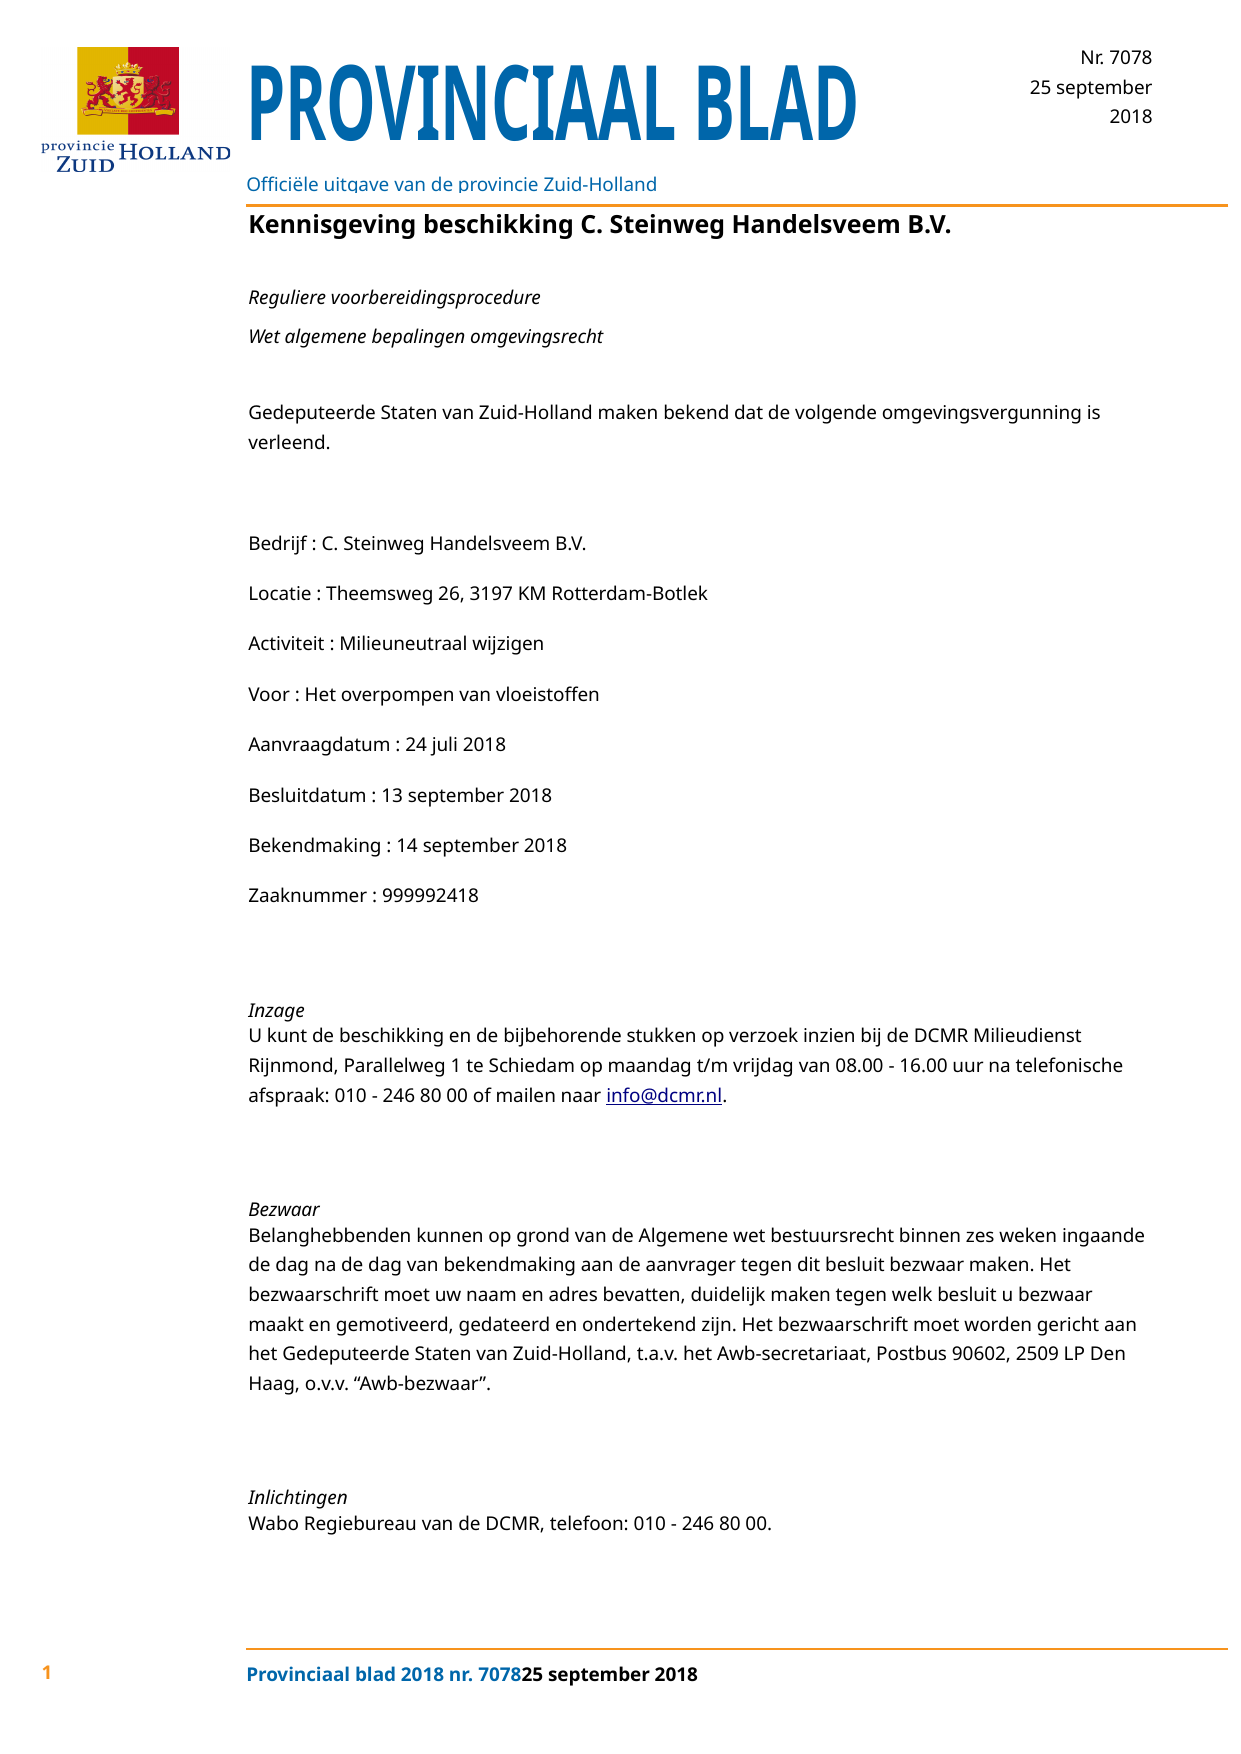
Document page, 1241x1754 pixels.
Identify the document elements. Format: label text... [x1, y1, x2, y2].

text Wabo Regiebureau van de DCMR, telefoon: 010 - 246 80 00. [248, 1510, 1152, 1536]
text Bedrijf : C. Steinweg Handelsveem B.V. [248, 530, 1152, 555]
text Gedeputeerde Staten van Zuid-Holland maken bekend dat de volgende omgevingsvergunning is verleend. [248, 399, 1152, 454]
text Inlichtingen [248, 1484, 1152, 1510]
text Locatie : Theemsweg 26, 3197 KM Rotterdam-Botlek [248, 580, 1152, 606]
text Bezwaar [248, 1196, 1152, 1222]
text Reguliere voorbereidingsprocedure [248, 284, 1152, 309]
text Voor : Het overpompen van vloeistoffen [248, 681, 1152, 707]
text Bekendmaking : 14 september 2018 [248, 832, 1152, 858]
text Zaaknummer : 999992418 [248, 883, 1152, 908]
text Besluitdatum : 13 september 2018 [248, 782, 1152, 807]
text Inzage [248, 997, 1152, 1023]
picture [41, 47, 231, 172]
text U kunt de beschikking en de bijbehorende stukken op verzoek inzien bij de DCMR Milieudienst Rijnmond, Parallelweg 1 te Schiedam op maandag t/m vrijdag van 08.00 - 16.00 uur na telefonische afspraak: 010 - 246 80 00 of mailen naar info@dcmr.nl. [248, 1023, 1152, 1108]
text Activiteit : Milieuneutraal wijzigen [248, 631, 1152, 656]
text Kennisgeving beschikking C. Steinweg Handelsveem B.V. [248, 207, 1152, 241]
text Belanghebbenden kunnen op grond van de Algemene wet bestuursrecht binnen zes weken ingaande de dag na de dag van bekendmaking aan de aanvrager tegen dit besluit bezwaar maken. Het bezwaarschrift moet uw naam en adres bevatten, duidelijk maken tegen welk besluit u bezwaar maakt en gemotiveerd, gedateerd en ondertekend zijn. Het bezwaarschrift moet worden gericht aan het Gedeputeerde Staten van Zuid-Holland, t.a.v. het Awb-secretariaat, Postbus 90602, 2509 LP Den Haag, o.v.v. “Awb-bezwaar”. [248, 1222, 1152, 1396]
text Aanvraagdatum : 24 juli 2018 [248, 731, 1152, 757]
text Wet algemene bepalingen omgevingsrecht [248, 323, 1152, 349]
